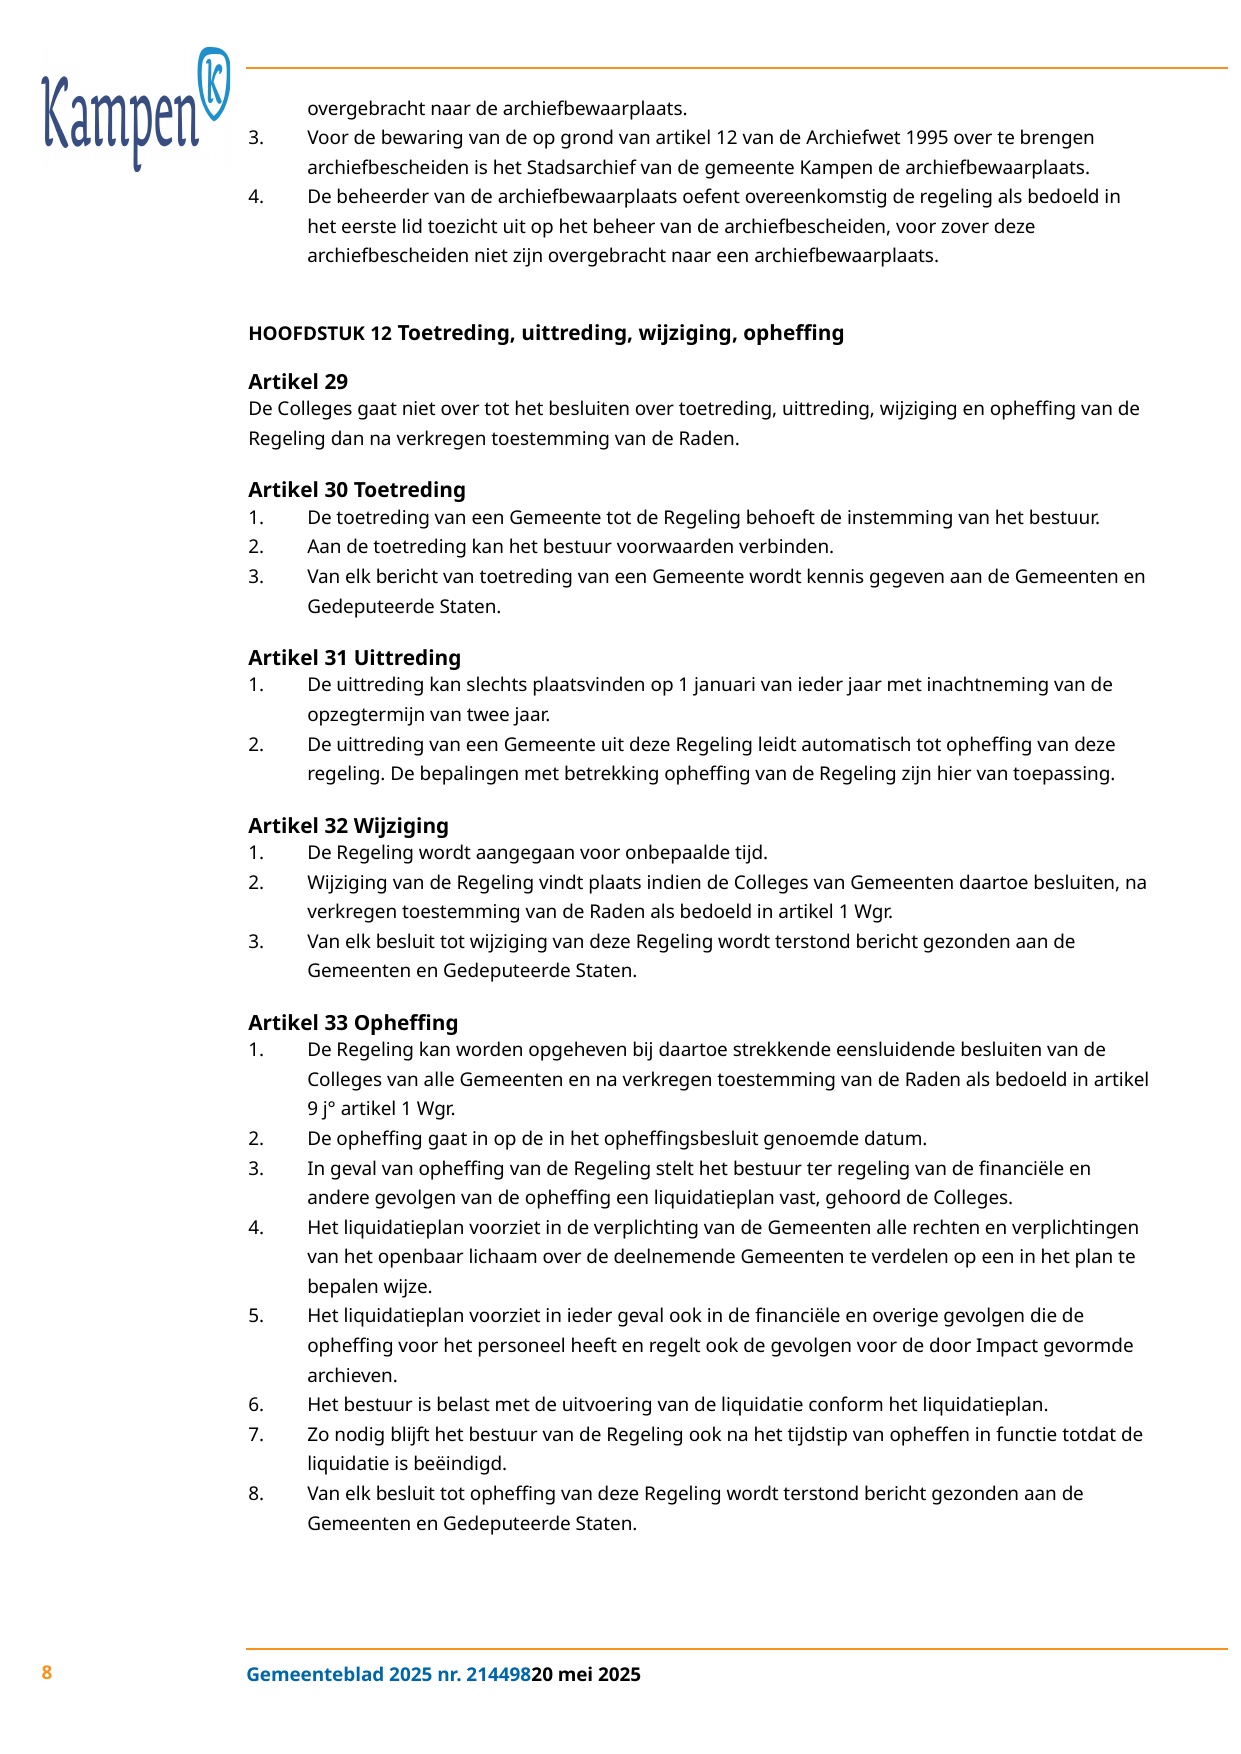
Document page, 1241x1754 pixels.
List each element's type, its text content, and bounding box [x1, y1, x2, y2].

list Voor de bewaring van de op grond van artikel 12 van de Archiefwet 1995 over te brengen archiefbescheiden is het Stadsarchief van de gemeente Kampen de archiefbewaarplaats. [248, 124, 1152, 180]
list De toetreding van een Gemeente tot de Regeling behoeft de instemming van het bestuur. [248, 504, 1152, 530]
list Van elk besluit tot wijziging van deze Regeling wordt terstond bericht gezonden aan de Gemeenten en Gedeputeerde Staten. [248, 928, 1152, 983]
list Het liquidatieplan voorziet in de verplichting van de Gemeenten alle rechten en verplichtingen van het openbaar lichaam over de deelnemende Gemeenten te verdelen op een in het plan te bepalen wijze. [248, 1214, 1152, 1299]
text Artikel 30 Toetreding [248, 476, 1152, 504]
text Artikel 32 Wijziging [248, 811, 1152, 839]
text Artikel 31 Uittreding [248, 643, 1152, 672]
text De Colleges gaat niet over tot het besluiten over toetreding, uittreding, wijziging en opheffing van de Regeling dan na verkregen toestemming van de Raden. [248, 396, 1152, 451]
list De uittreding kan slechts plaatsvinden op 1 januari van ieder jaar met inachtneming van de opzegtermijn van twee jaar. [248, 672, 1152, 727]
text Artikel 29 [248, 367, 1152, 396]
list Het bestuur is belast met de uitvoering van de liquidatie conform het liquidatieplan. [248, 1391, 1152, 1417]
list Zo nodig blijft het bestuur van de Regeling ook na het tijdstip van opheffen in functie totdat de liquidatie is beëindigd. [248, 1421, 1152, 1476]
list Van elk besluit tot opheffing van deze Regeling wordt terstond bericht gezonden aan de Gemeenten en Gedeputeerde Staten. [248, 1480, 1152, 1536]
list Het liquidatieplan voorziet in ieder geval ook in de financiële en overige gevolgen die de opheffing voor het personeel heeft en regelt ook de gevolgen voor de door Impact gevormde archieven. [248, 1303, 1152, 1388]
list overgebracht naar de archiefbewaarplaats. [248, 95, 1152, 121]
list De opheffing gaat in op de in het opheffingsbesluit genoemde datum. [248, 1125, 1152, 1151]
text HOOFDSTUK 12 Toetreding, uittreding, wijziging, opheffing [248, 318, 1152, 346]
list Van elk bericht van toetreding van een Gemeente wordt kennis gegeven aan de Gemeenten en Gedeputeerde Staten. [248, 563, 1152, 618]
list In geval van opheffing van de Regeling stelt het bestuur ter regeling van de financiële en andere gevolgen van de opheffing een liquidatieplan vast, gehoord de Colleges. [248, 1155, 1152, 1210]
list De beheerder van de archiefbewaarplaats oefent overeenkomstig de regeling als bedoeld in het eerste lid toezicht uit op het beheer van de archiefbescheiden, voor zover deze archiefbescheiden niet zijn overgebracht naar een archiefbewaarplaats. [248, 183, 1152, 268]
text Artikel 33 Opheffing [248, 1008, 1152, 1036]
list De uittreding van een Gemeente uit deze Regeling leidt automatisch tot opheffing van deze regeling. De bepalingen met betrekking opheffing van de Regeling zijn hier van toepassing. [248, 731, 1152, 786]
picture [41, 47, 231, 172]
list De Regeling kan worden opgeheven bij daartoe strekkende eensluidende besluiten van de Colleges van alle Gemeenten en na verkregen toestemming van de Raden als bedoeld in artikel 9 j° artikel 1 Wgr. [248, 1036, 1152, 1121]
list De Regeling wordt aangegaan voor onbepaalde tijd. [248, 839, 1152, 865]
list Aan de toetreding kan het bestuur voorwaarden verbinden. [248, 534, 1152, 559]
list Wijziging van de Regeling vindt plaats indien de Colleges van Gemeenten daartoe besluiten, na verkregen toestemming van de Raden als bedoeld in artikel 1 Wgr. [248, 869, 1152, 924]
